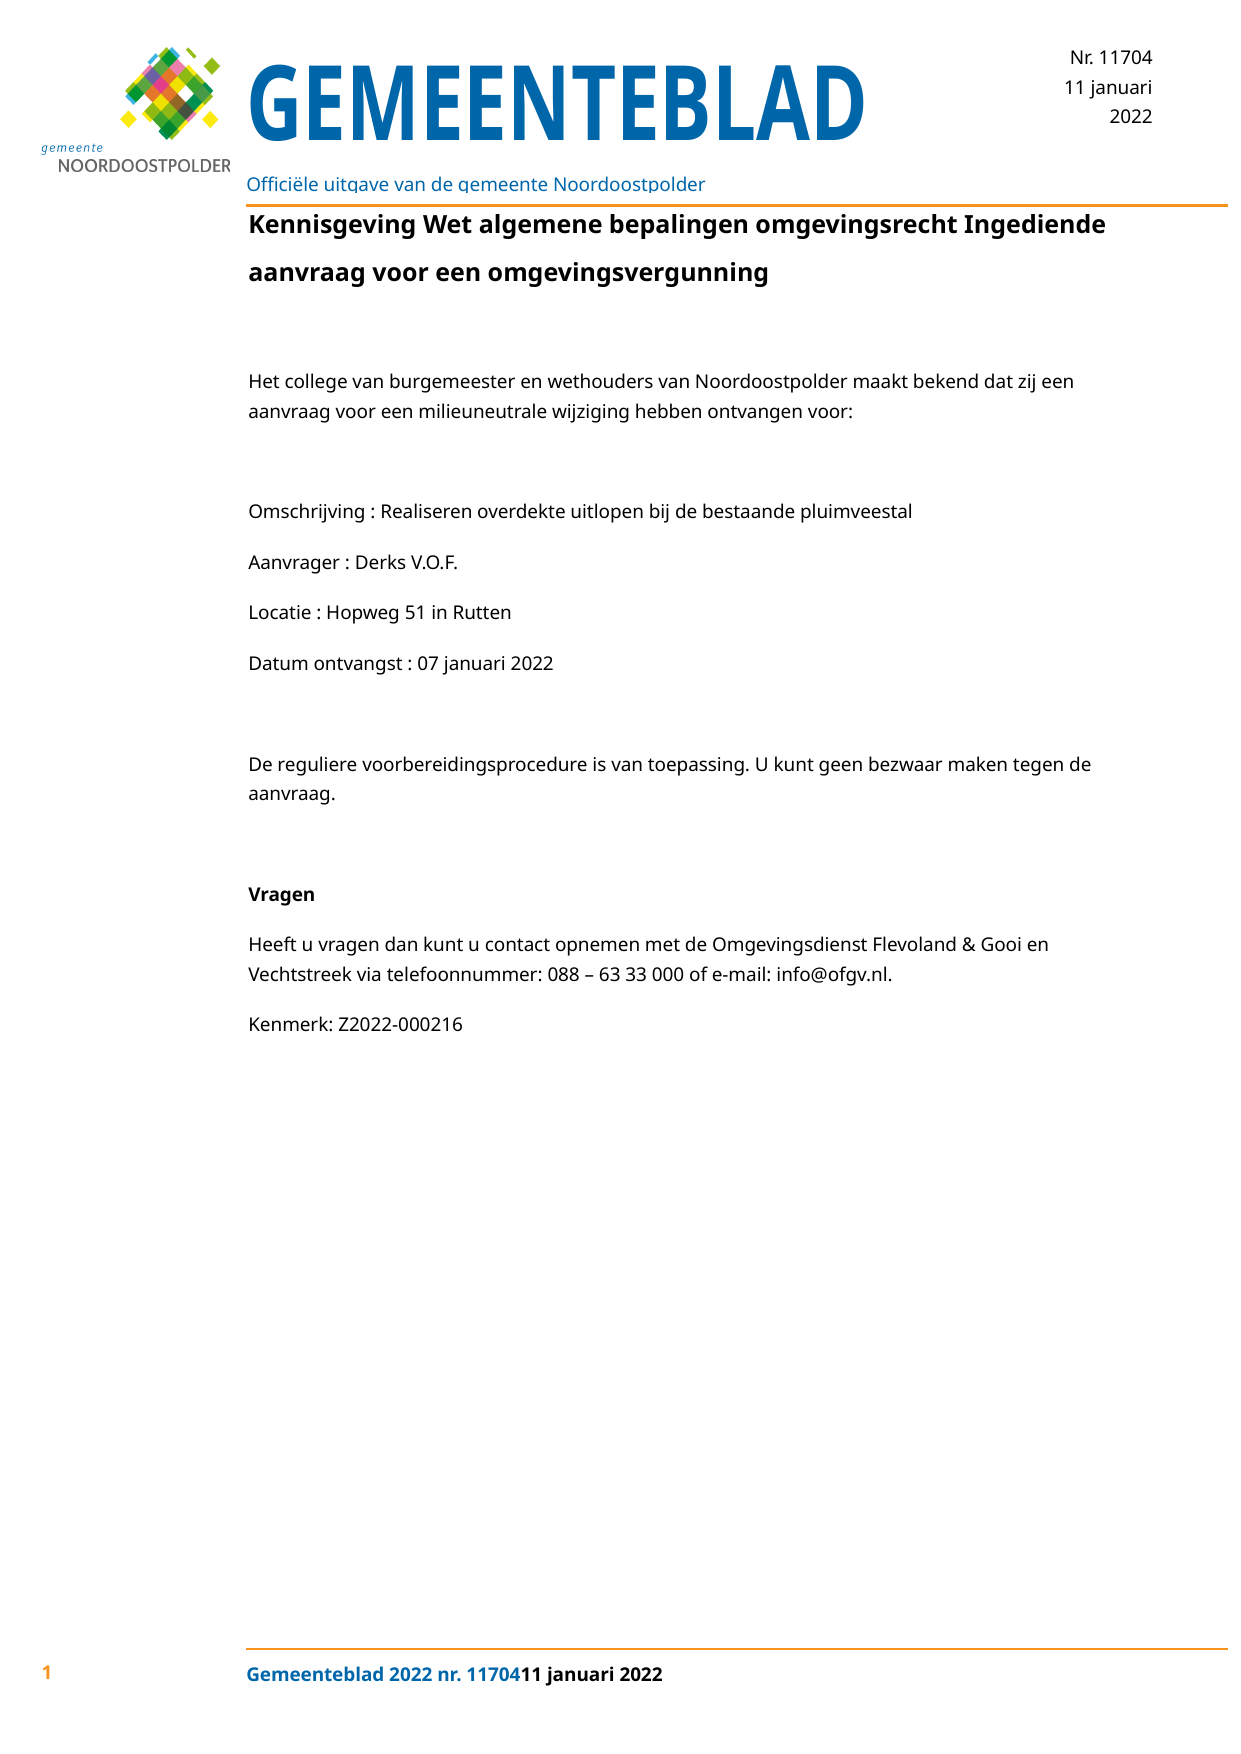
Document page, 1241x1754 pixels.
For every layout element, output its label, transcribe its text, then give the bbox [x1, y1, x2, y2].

text De reguliere voorbereidingsprocedure is van toepassing. U kunt geen bezwaar maken tegen de aanvraag. [248, 751, 1152, 806]
text Aanvrager : Derks V.O.F. [248, 549, 1152, 575]
text Vragen [248, 881, 1152, 907]
text Kennisgeving Wet algemene bepalingen omgevingsrecht Ingediende aanvraag voor een omgevingsvergunning [248, 207, 1152, 288]
text Omschrijving : Realiseren overdekte uitlopen bij de bestaande pluimveestal [248, 499, 1152, 524]
text Het college van burgemeester en wethouders van Noordoostpolder maakt bekend dat zij een aanvraag voor een milieuneutrale wijziging hebben ontvangen voor: [248, 368, 1152, 424]
text Datum ontvangst : 07 januari 2022 [248, 650, 1152, 676]
text Heeft u vragen dan kunt u contact opnemen met de Omgevingsdienst Flevoland & Gooi en Vechtstreek via telefoonnummer: 088 – 63 33 000 of e-mail: info@ofgv.nl. [248, 932, 1152, 987]
text Locatie : Hopweg 51 in Rutten [248, 599, 1152, 625]
text Kenmerk: Z2022-000216 [248, 1012, 1152, 1037]
picture [41, 47, 231, 172]
